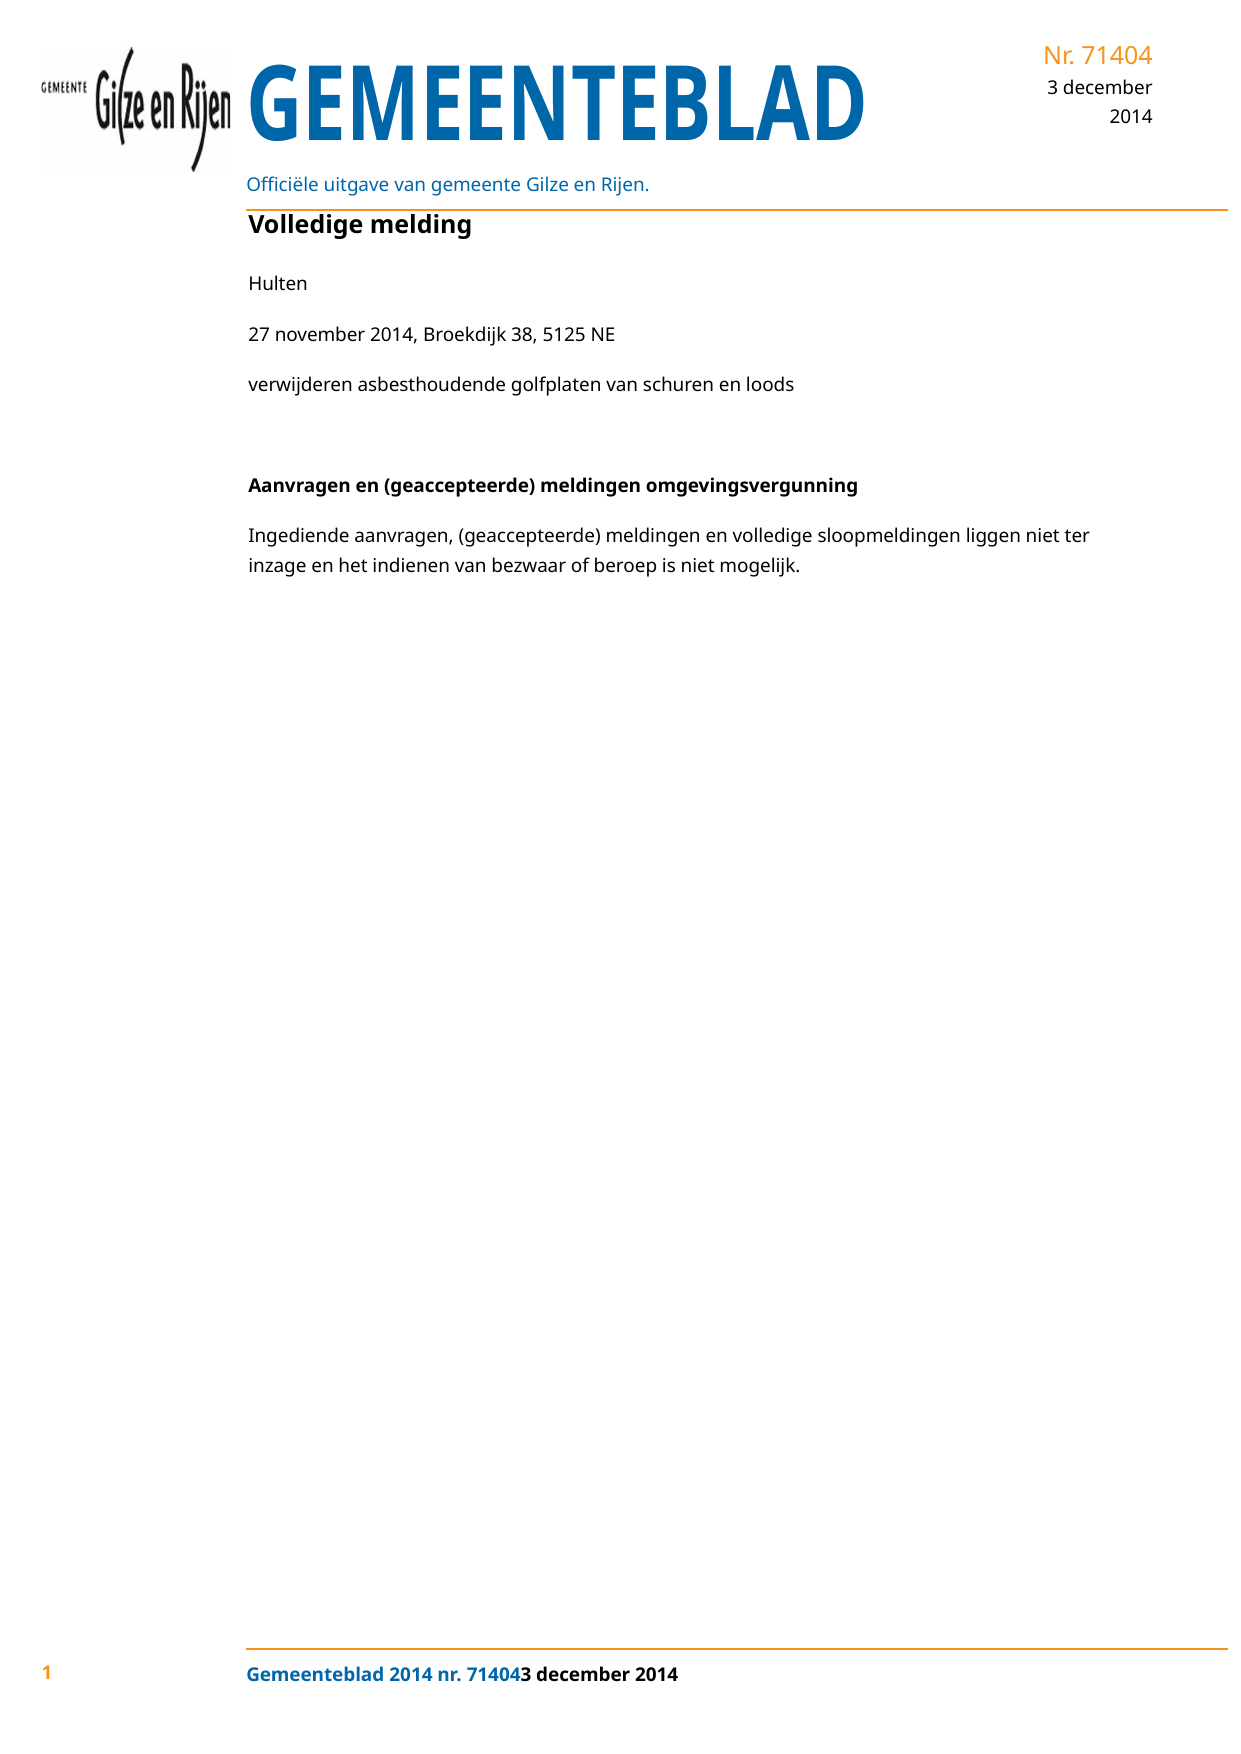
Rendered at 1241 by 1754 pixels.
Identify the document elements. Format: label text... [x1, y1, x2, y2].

text Hulten [248, 270, 1152, 296]
text verwijderen asbesthoudende golfplaten van schuren en loods [248, 371, 1152, 397]
text 27 november 2014, Broekdijk 38, 5125 NE [248, 321, 1152, 346]
picture [41, 47, 231, 172]
text Volledige melding [248, 211, 1152, 241]
text Aanvragen en (geaccepteerde) meldingen omgevingsvergunning [248, 472, 1152, 498]
text Ingediende aanvragen, (geaccepteerde) meldingen en volledige sloopmeldingen liggen niet ter inzage en het indienen van bezwaar of beroep is niet mogelijk. [248, 522, 1152, 578]
